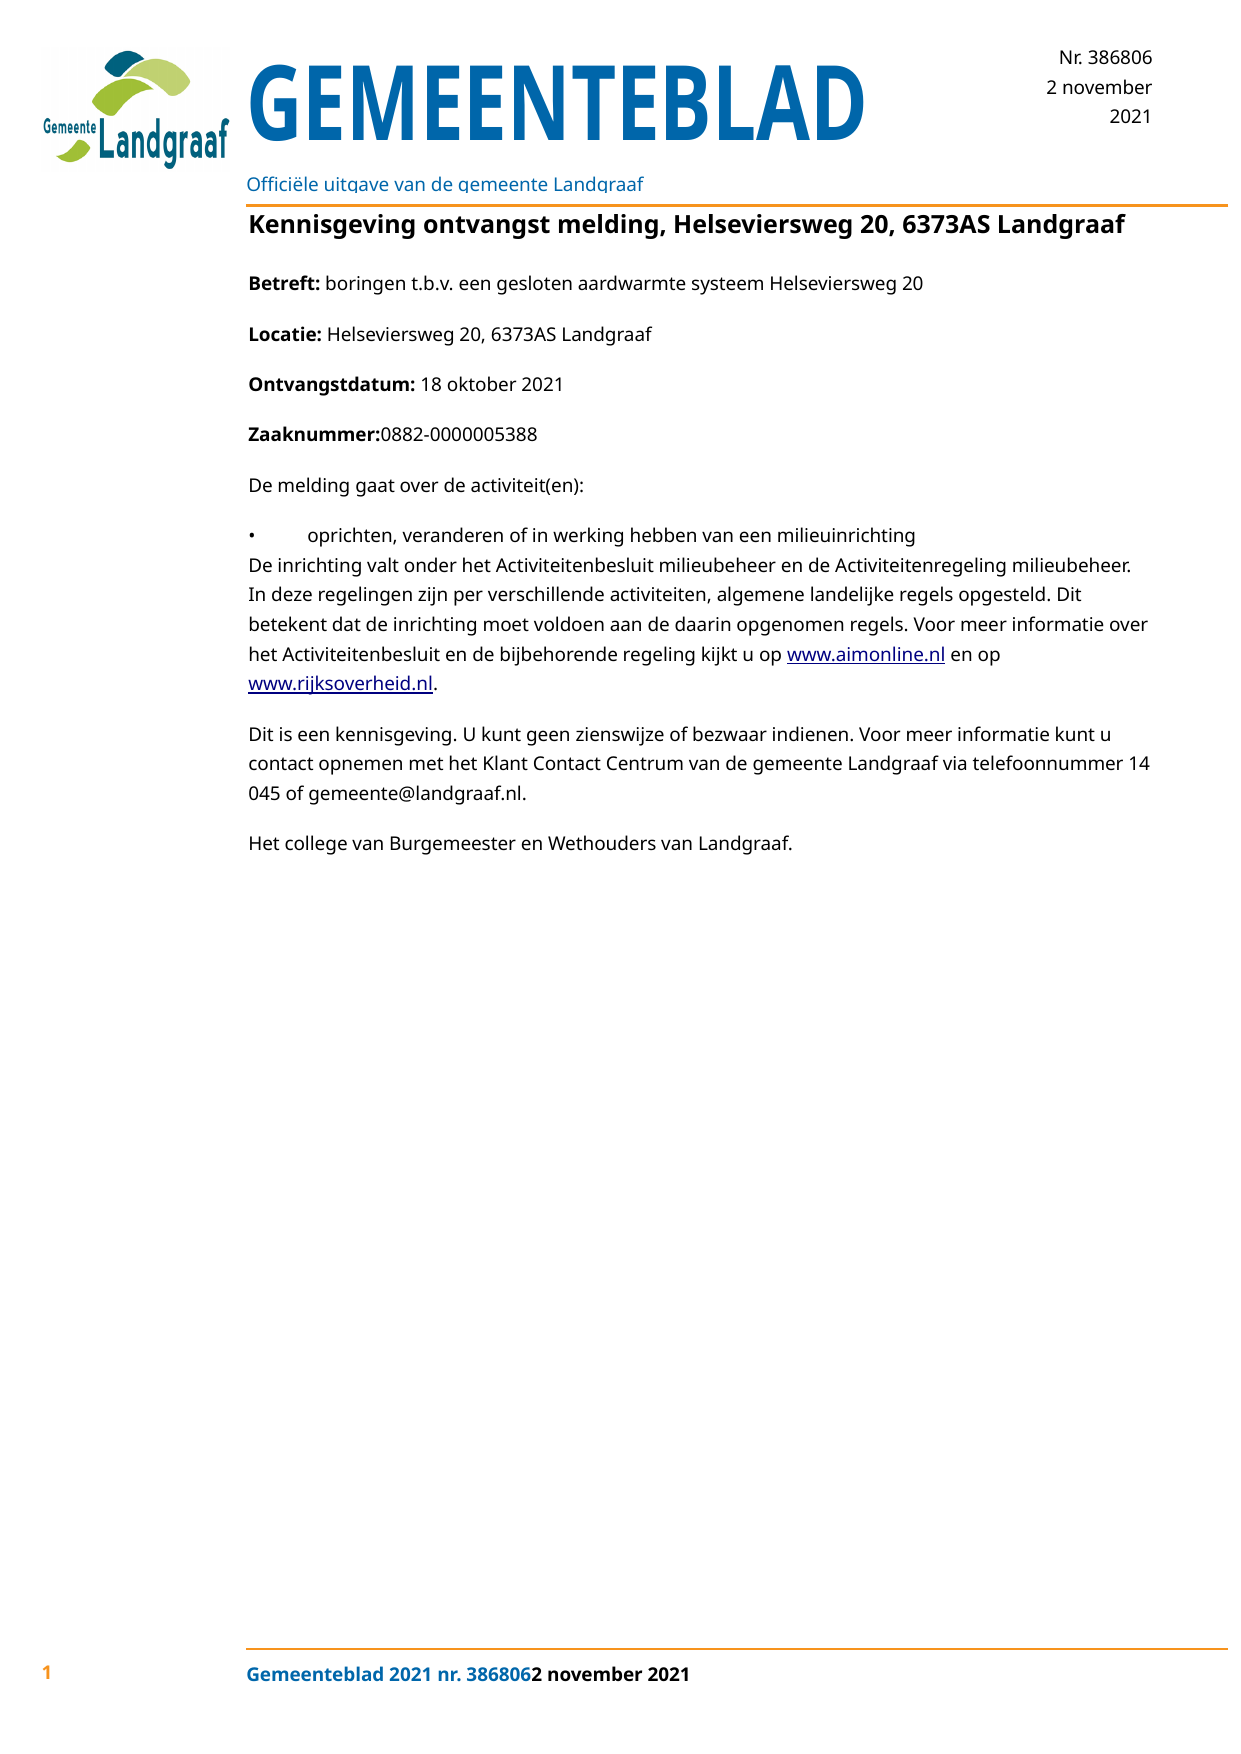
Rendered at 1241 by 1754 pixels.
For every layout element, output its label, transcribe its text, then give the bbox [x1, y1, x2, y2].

text Ontvangstdatum: 18 oktober 2021 [248, 371, 1152, 397]
text Zaaknummer:0882-0000005388 [248, 422, 1152, 447]
text Het college van Burgemeester en Wethouders van Landgraaf. [248, 830, 1152, 856]
picture [41, 47, 231, 172]
text Betreft: boringen t.b.v. een gesloten aardwarmte systeem Helseviersweg 20 [248, 270, 1152, 296]
list oprichten, veranderen of in werking hebben van een milieuinrichting [248, 522, 1152, 548]
text De inrichting valt onder het Activiteitenbesluit milieubeheer en de Activiteitenregeling milieubeheer. In deze regelingen zijn per verschillende activiteiten, algemene landelijke regels opgesteld. Dit betekent dat de inrichting moet voldoen aan de daarin opgenomen regels. Voor meer informatie over het Activiteitenbesluit en de bijbehorende regeling kijkt u op www.aimonline.nl en op www.rijksoverheid.nl. [248, 552, 1152, 696]
text Dit is een kennisgeving. U kunt geen zienswijze of bezwaar indienen. Voor meer informatie kunt u contact opnemen met het Klant Contact Centrum van de gemeente Landgraaf via telefoonnummer 14 045 of gemeente@landgraaf.nl. [248, 721, 1152, 806]
text De melding gaat over de activiteit(en): [248, 472, 1152, 498]
text Kennisgeving ontvangst melding, Helseviersweg 20, 6373AS Landgraaf [248, 207, 1152, 241]
text Locatie: Helseviersweg 20, 6373AS Landgraaf [248, 321, 1152, 346]
